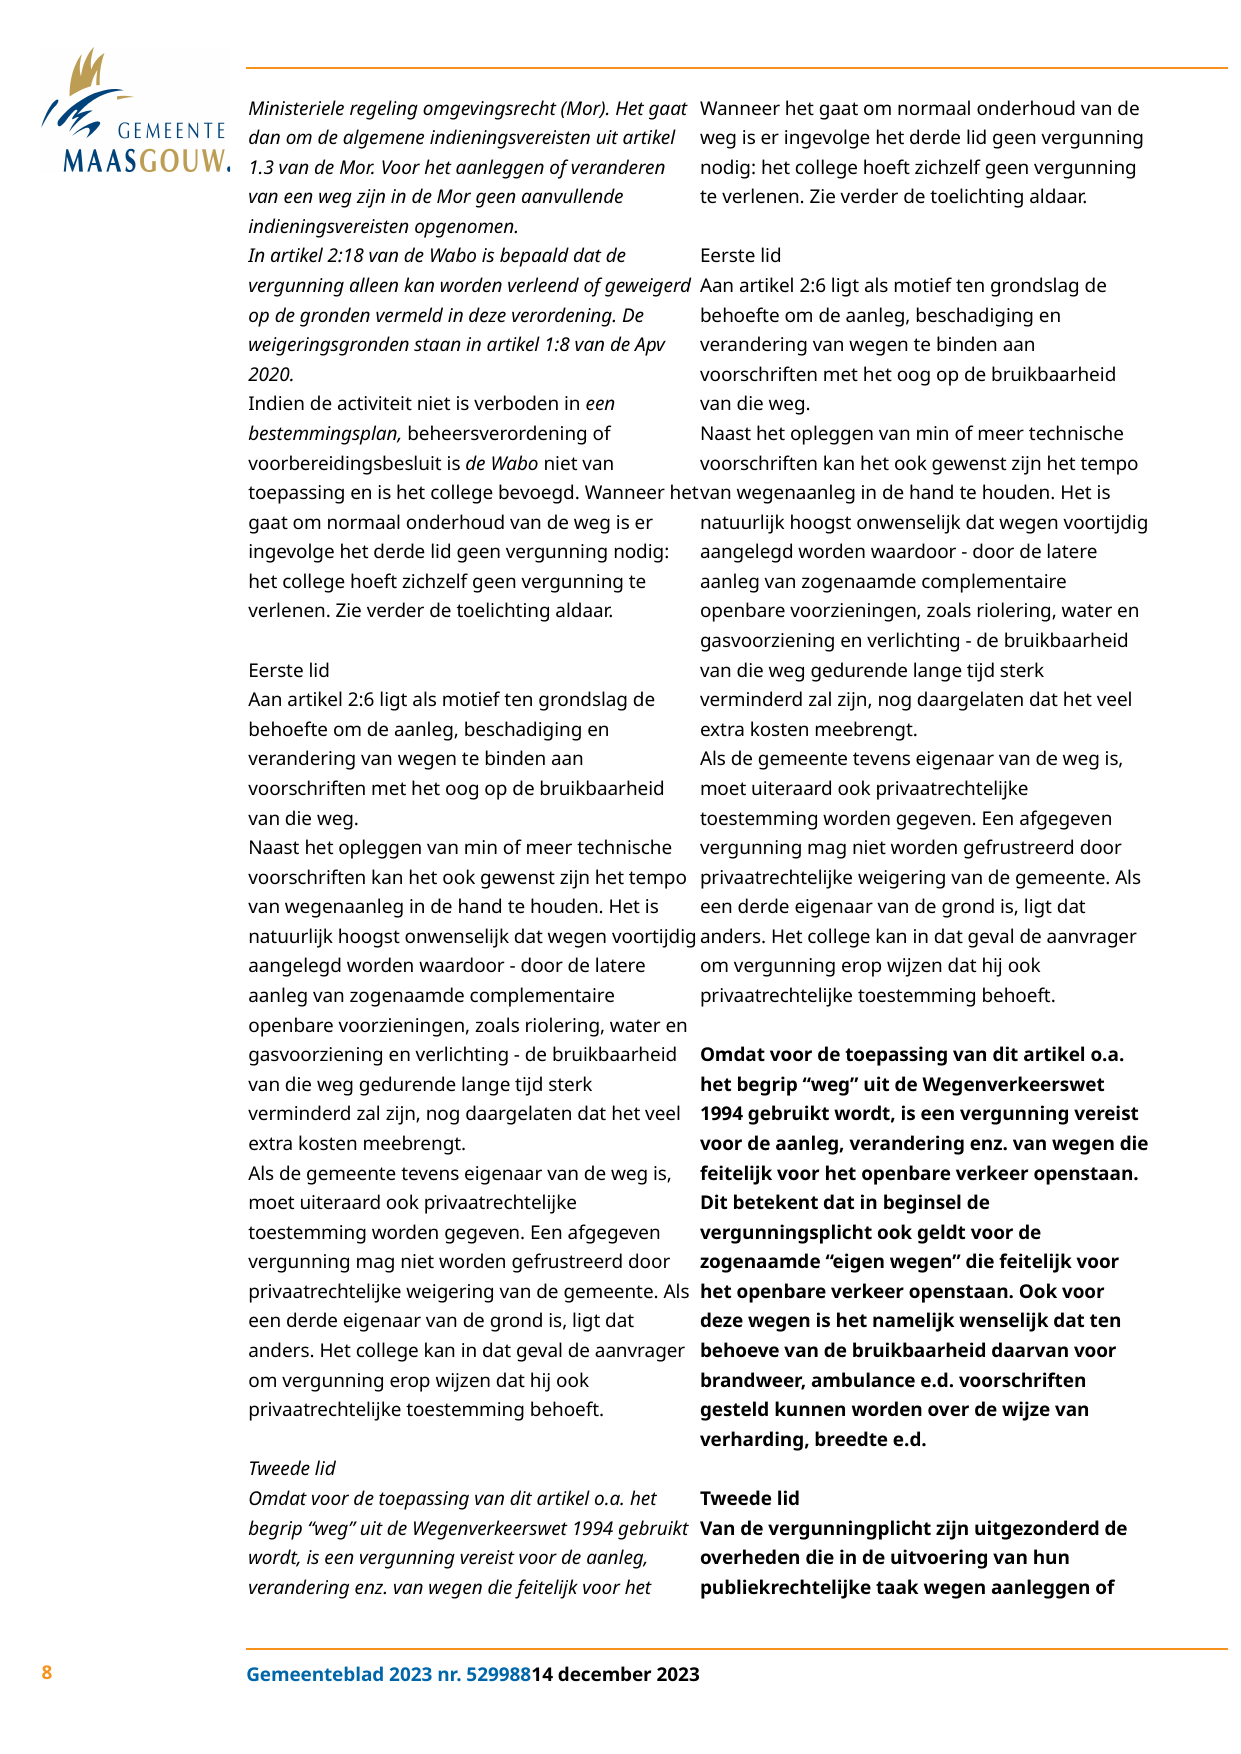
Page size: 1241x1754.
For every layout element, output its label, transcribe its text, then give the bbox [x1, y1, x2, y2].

picture [41, 47, 231, 172]
table_cell Wanneer het gaat om normaal onderhoud van de weg is er ingevolge het derde lid geen vergunning nodig: het college hoeft zichzelf geen vergunning te verlenen. Zie verder de toelichting aldaar. Eerste lid Aan artikel 2:6 ligt als motief ten grondslag de behoefte om de aanleg, beschadiging en verandering van wegen te binden aan voorschriften met het oog op de bruikbaarheid van die weg. Naast het opleggen van min of meer technische voorschriften kan het ook gewenst zijn het tempo van wegenaanleg in de hand te houden. Het is natuurlijk hoogst onwenselijk dat wegen voortijdig aangelegd worden waardoor - door de latere aanleg van zogenaamde complementaire openbare voorzieningen, zoals riolering, water en gasvoorziening en verlichting - de bruikbaarheid van die weg gedurende lange tijd sterk verminderd zal zijn, nog daargelaten dat het veel extra kosten meebrengt. Als de gemeente tevens eigenaar van de weg is, moet uiteraard ook privaatrechtelijke toestemming worden gegeven. Een afgegeven vergunning mag niet worden gefrustreerd door privaatrechtelijke weigering van de gemeente. Als een derde eigenaar van de grond is, ligt dat anders. Het college kan in dat geval de aanvrager om vergunning erop wijzen dat hij ook privaatrechtelijke toestemming behoeft. Omdat voor de toepassing van dit artikel o.a. het begrip “weg” uit de Wegenverkeerswet 1994 gebruikt wordt, is een vergunning vereist voor de aanleg, verandering enz. van wegen die feitelijk voor het openbare verkeer openstaan. Dit betekent dat in beginsel de vergunningsplicht ook geldt voor de zogenaamde “eigen wegen” die feitelijk voor het openbare verkeer openstaan. Ook voor deze wegen is het namelijk wenselijk dat ten behoeve van de bruikbaarheid daarvan voor brandweer, ambulance e.d. voorschriften gesteld kunnen worden over de wijze van verharding, breedte e.d. Tweede lid Van de vergunningplicht zijn uitgezonderd de overheden die in de uitvoering van hun publiekrechtelijke taak wegen aanleggen of [700, 95, 1152, 1600]
table_cell Ministeriele regeling omgevingsrecht (Mor). Het gaat dan om de algemene indieningsvereisten uit artikel 1.3 van de Mor. Voor het aanleggen of veranderen van een weg zijn in de Mor geen aanvullende indieningsvereisten opgenomen. In artikel 2:18 van de Wabo is bepaald dat de vergunning alleen kan worden verleend of geweigerd op de gronden vermeld in deze verordening. De weigeringsgronden staan in artikel 1:8 van de Apv 2020. Indien de activiteit niet is verboden in een bestemmingsplan, beheersverordening of voorbereidingsbesluit is de Wabo niet van toepassing en is het college bevoegd. Wanneer het gaat om normaal onderhoud van de weg is er ingevolge het derde lid geen vergunning nodig: het college hoeft zichzelf geen vergunning te verlenen. Zie verder de toelichting aldaar. Eerste lid Aan artikel 2:6 ligt als motief ten grondslag de behoefte om de aanleg, beschadiging en verandering van wegen te binden aan voorschriften met het oog op de bruikbaarheid van die weg. Naast het opleggen van min of meer technische voorschriften kan het ook gewenst zijn het tempo van wegenaanleg in de hand te houden. Het is natuurlijk hoogst onwenselijk dat wegen voortijdig aangelegd worden waardoor - door de latere aanleg van zogenaamde complementaire openbare voorzieningen, zoals riolering, water en gasvoorziening en verlichting - de bruikbaarheid van die weg gedurende lange tijd sterk verminderd zal zijn, nog daargelaten dat het veel extra kosten meebrengt. Als de gemeente tevens eigenaar van de weg is, moet uiteraard ook privaatrechtelijke toestemming worden gegeven. Een afgegeven vergunning mag niet worden gefrustreerd door privaatrechtelijke weigering van de gemeente. Als een derde eigenaar van de grond is, ligt dat anders. Het college kan in dat geval de aanvrager om vergunning erop wijzen dat hij ook privaatrechtelijke toestemming behoeft. Tweede lid Omdat voor de toepassing van dit artikel o.a. het begrip “weg” uit de Wegenverkeerswet 1994 gebruikt wordt, is een vergunning vereist voor de aanleg, verandering enz. van wegen die feitelijk voor het [248, 95, 700, 1600]
